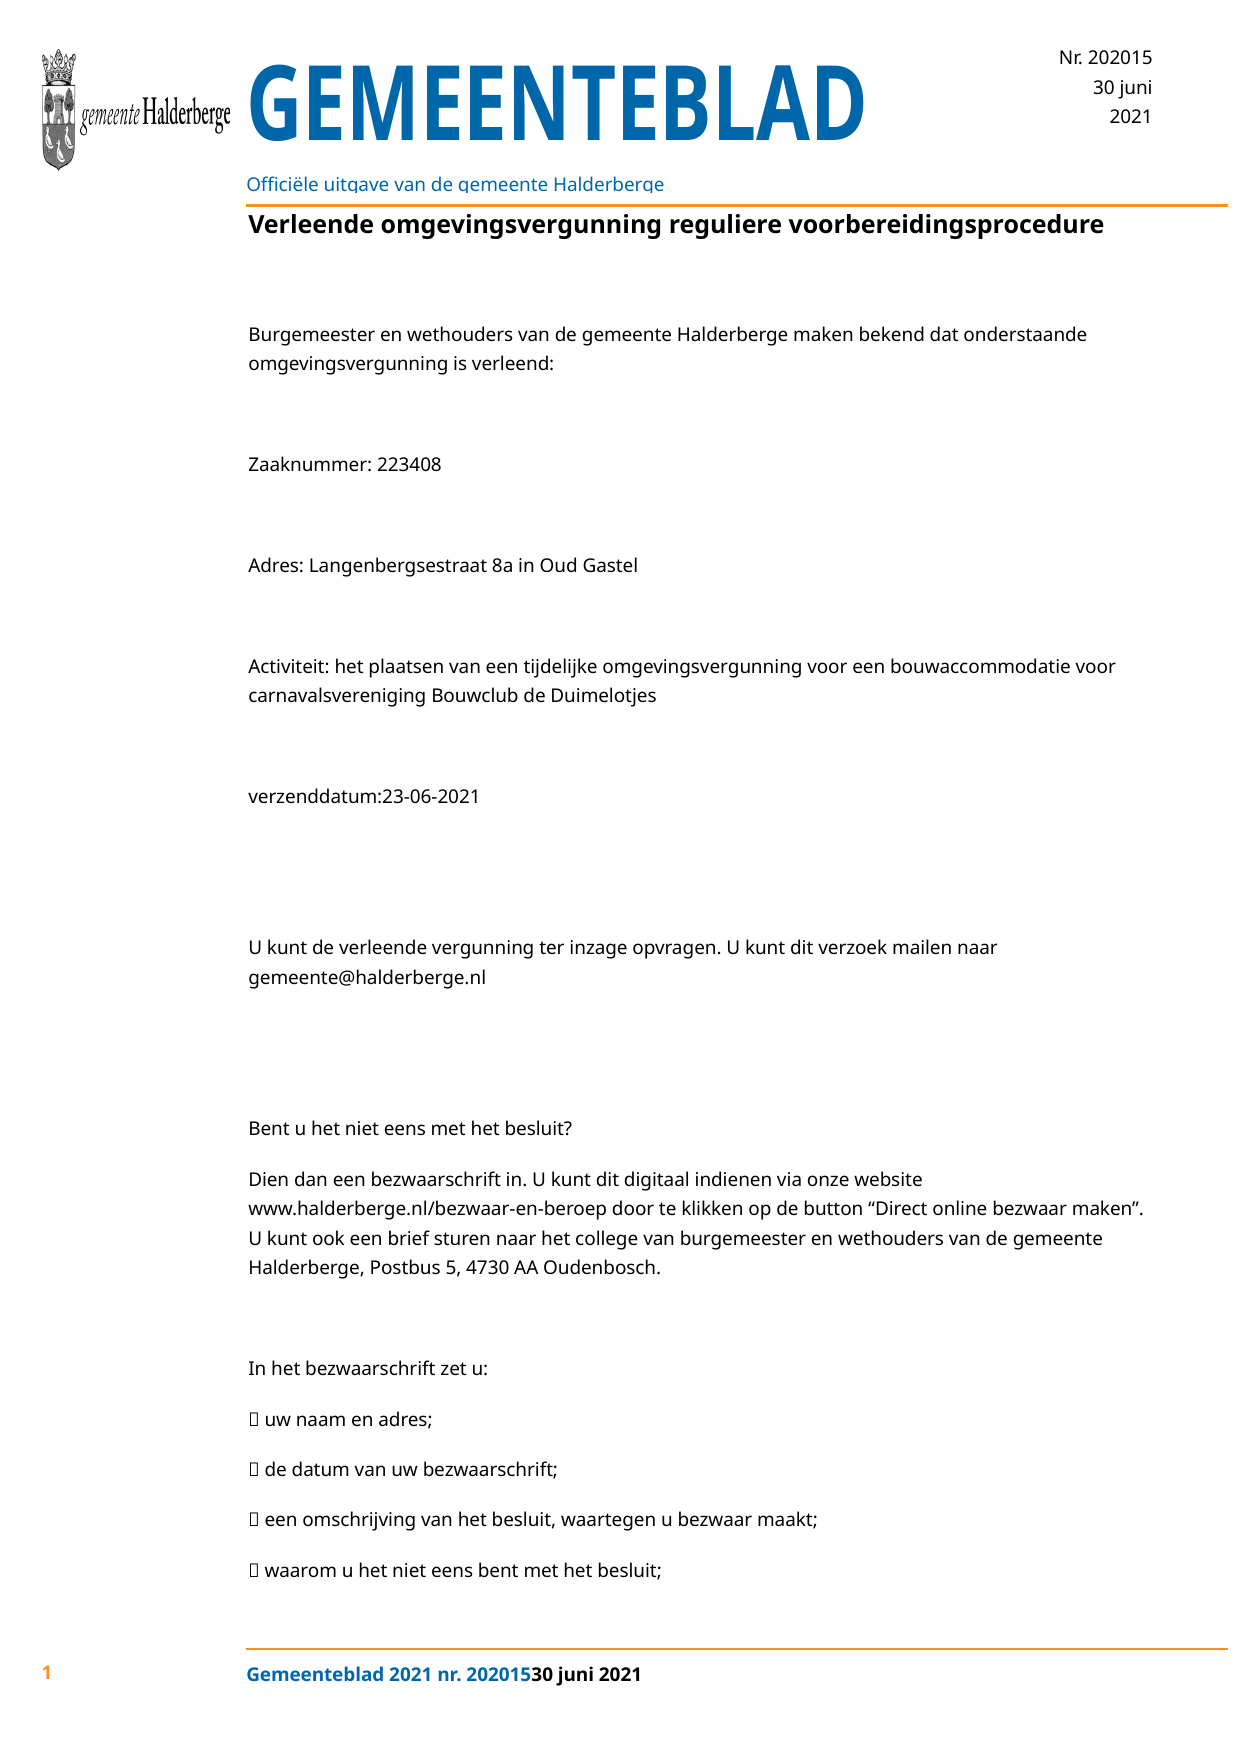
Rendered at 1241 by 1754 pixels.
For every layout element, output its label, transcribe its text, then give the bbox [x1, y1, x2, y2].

text  waarom u het niet eens bent met het besluit; [248, 1557, 1152, 1583]
text Bent u het niet eens met het besluit? [248, 1115, 1152, 1141]
text Adres: Langenbergsestraat 8a in Oud Gastel [248, 552, 1152, 578]
text Zaaknummer: 223408 [248, 451, 1152, 477]
text  uw naam en adres; [248, 1406, 1152, 1431]
picture [41, 47, 231, 172]
text Dien dan een bezwaarschrift in. U kunt dit digitaal indienen via onze website www.halderberge.nl/bezwaar-en-beroep door te klikken op de button “Direct online bezwaar maken”. U kunt ook een brief sturen naar het college van burgemeester en wethouders van de gemeente Halderberge, Postbus 5, 4730 AA Oudenbosch. [248, 1166, 1152, 1280]
text Verleende omgevingsvergunning reguliere voorbereidingsprocedure [248, 207, 1152, 241]
text Activiteit: het plaatsen van een tijdelijke omgevingsvergunning voor een bouwaccommodatie voor carnavalsvereniging Bouwclub de Duimelotjes [248, 653, 1152, 708]
text  een omschrijving van het besluit, waartegen u bezwaar maakt; [248, 1507, 1152, 1532]
text  de datum van uw bezwaarschrift; [248, 1456, 1152, 1482]
text Burgemeester en wethouders van de gemeente Halderberge maken bekend dat onderstaande omgevingsvergunning is verleend: [248, 321, 1152, 376]
text U kunt de verleende vergunning ter inzage opvragen. U kunt dit verzoek mailen naar gemeente@halderberge.nl [248, 934, 1152, 990]
text In het bezwaarschrift zet u: [248, 1355, 1152, 1381]
text verzenddatum:23-06-2021 [248, 783, 1152, 809]
